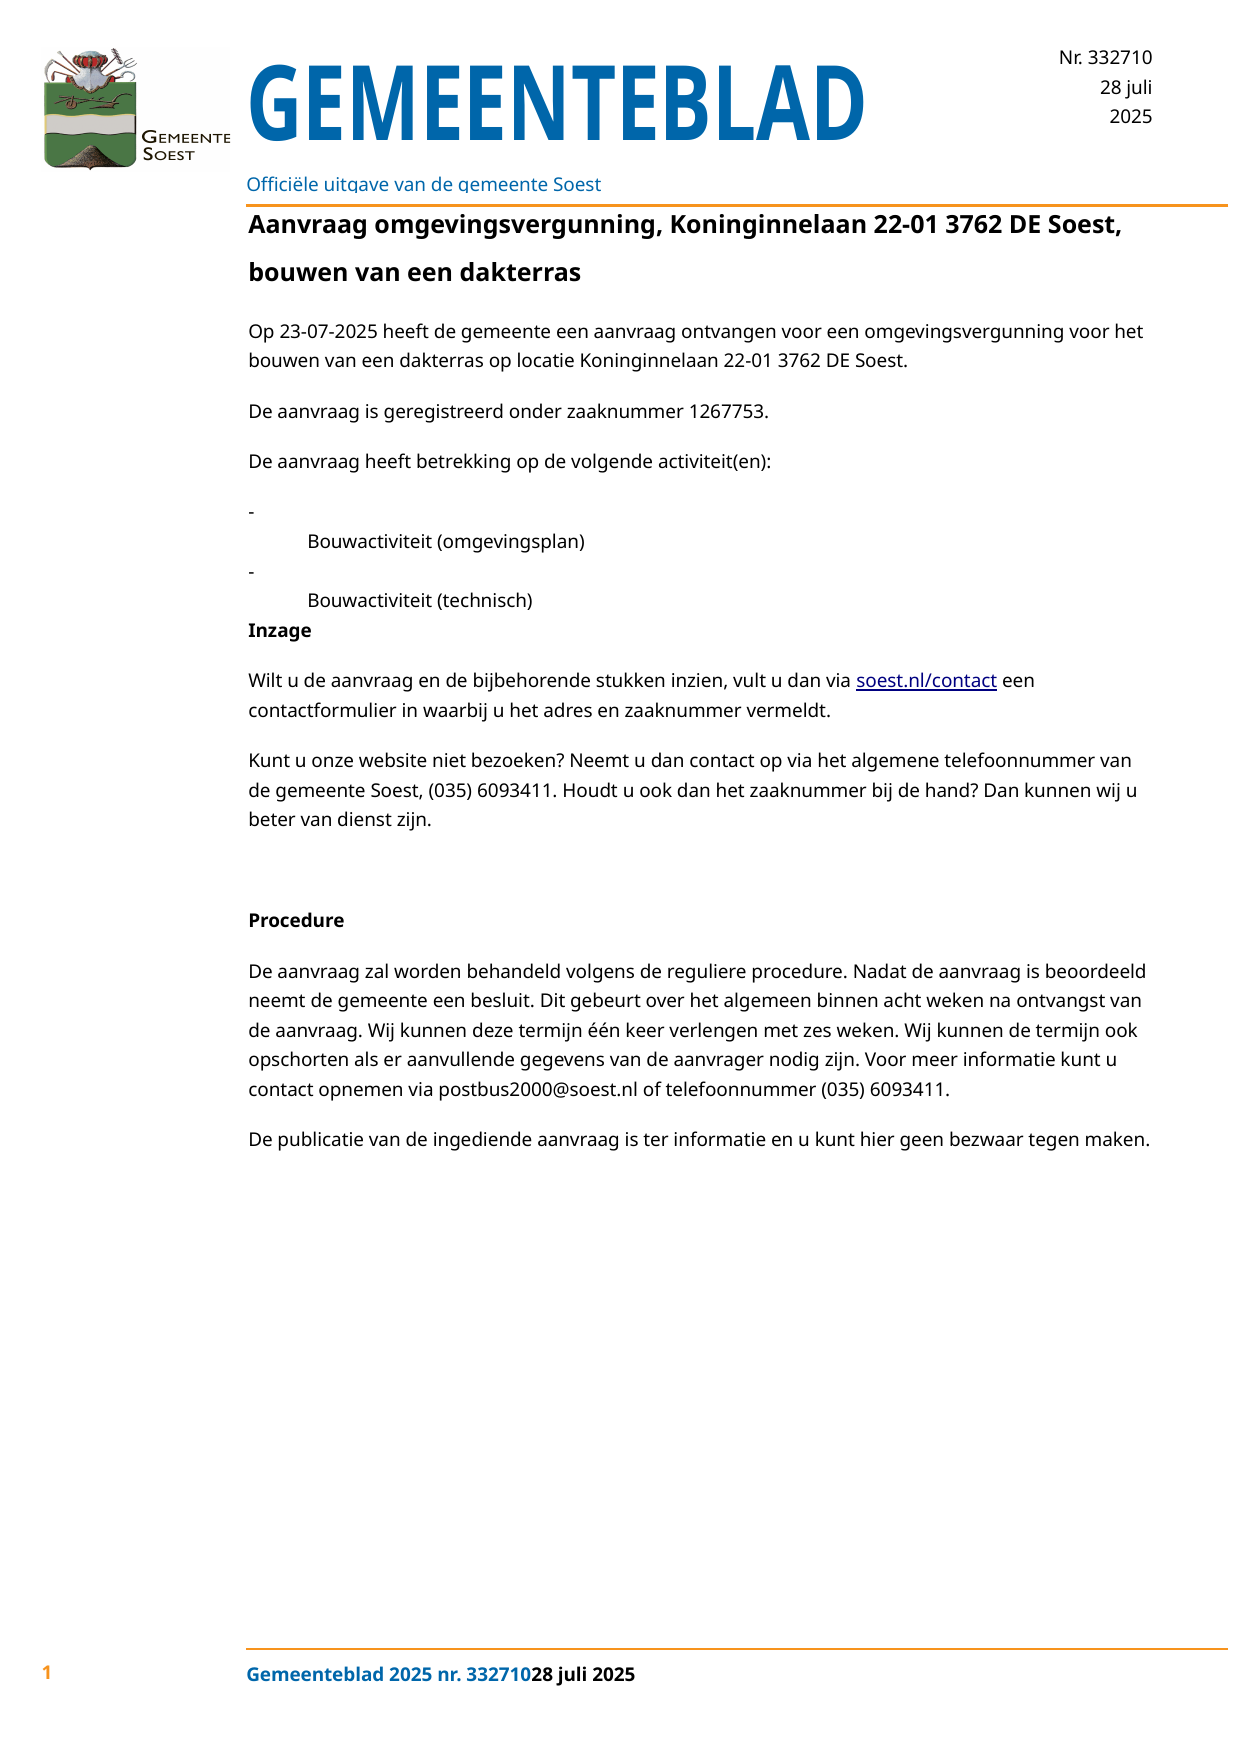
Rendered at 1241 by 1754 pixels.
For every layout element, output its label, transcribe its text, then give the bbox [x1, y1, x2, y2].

text De aanvraag zal worden behandeld volgens de reguliere procedure. Nadat de aanvraag is beoordeeld neemt de gemeente een besluit. Dit gebeurt over het algemeen binnen acht weken na ontvangst van de aanvraag. Wij kunnen deze termijn één keer verlengen met zes weken. Wij kunnen de termijn ook opschorten als er aanvullende gegevens van de aanvrager nodig zijn. Voor meer informatie kunt u contact opnemen via postbus2000@soest.nl of telefoonnummer (035) 6093411. [248, 958, 1152, 1102]
text De aanvraag heeft betrekking op de volgende activiteit(en): [248, 448, 1152, 474]
list Bouwactiviteit (technisch) [248, 587, 1152, 613]
text Inzage [248, 617, 1152, 643]
list Bouwactiviteit (omgevingsplan) [248, 528, 1152, 554]
text Aanvraag omgevingsvergunning, Koninginnelaan 22-01 3762 DE Soest, bouwen van een dakterras [248, 207, 1152, 288]
text De aanvraag is geregistreerd onder zaaknummer 1267753. [248, 398, 1152, 424]
text De publicatie van de ingediende aanvraag is ter informatie en u kunt hier geen bezwaar tegen maken. [248, 1127, 1152, 1152]
text Op 23-07-2025 heeft de gemeente een aanvraag ontvangen voor een omgevingsvergunning voor het bouwen van een dakterras op locatie Koninginnelaan 22-01 3762 DE Soest. [248, 318, 1152, 373]
text Procedure [248, 907, 1152, 933]
text Kunt u onze website niet bezoeken? Neemt u dan contact op via het algemene telefoonnummer van de gemeente Soest, (035) 6093411. Houdt u ook dan het zaaknummer bij de hand? Dan kunnen wij u beter van dienst zijn. [248, 747, 1152, 832]
picture [41, 47, 231, 172]
text Wilt u de aanvraag en de bijbehorende stukken inzien, vult u dan via soest.nl/contact een contactformulier in waarbij u het adres en zaaknummer vermeldt. [248, 667, 1152, 723]
